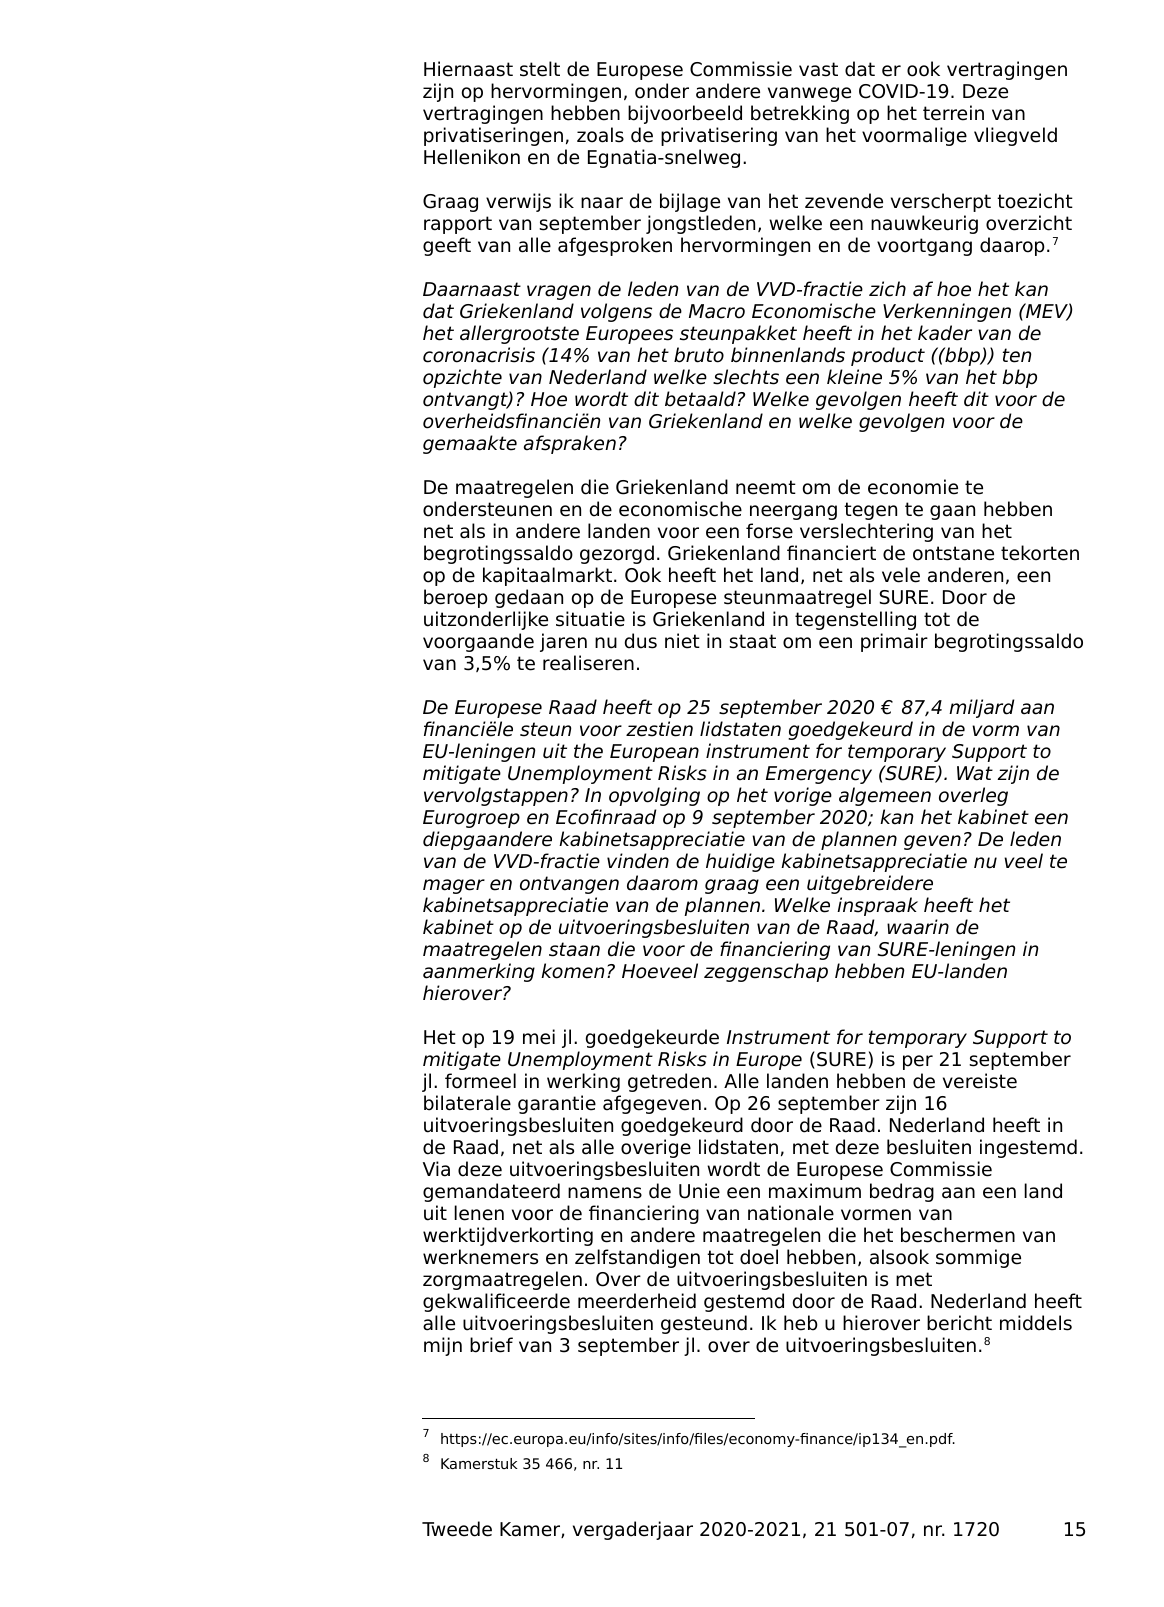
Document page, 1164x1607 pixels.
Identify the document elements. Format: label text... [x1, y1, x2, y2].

text https://ec.europa.eu/info/sites/info/files/economy-finance/ip134_en.pdf. [422, 1427, 1087, 1449]
text Kamerstuk 35 466, nr. 11 [422, 1452, 1087, 1474]
text Daarnaast vragen de leden van de VVD-fractie zich af hoe het kan dat Griekenland volgens de Macro Economische Verkenningen (MEV) het allergrootste Europees steunpakket heeft in het kader van de coronacrisis (14% van het bruto binnenlands product ((bbp)) ten opzichte van Nederland welke slechts een kleine 5% van het bbp ontvangt)? Hoe wordt dit betaald? Welke gevolgen heeft dit voor de overheidsfinanciën van Griekenland en welke gevolgen voor de gemaakte afspraken? [422, 279, 1087, 455]
text Graag verwijs ik naar de bijlage van het zevende verscherpt toezicht rapport van september jongstleden, welke een nauwkeurig overzicht geeft van alle afgesproken hervormingen en de voortgang daarop. [422, 191, 1087, 257]
text Het op 19 mei jl. goedgekeurde Instrument for temporary Support to mitigate Unemployment Risks in Europe (SURE) is per 21 september jl. formeel in werking getreden. Alle landen hebben de vereiste bilaterale garantie afgegeven. Op 26 september zijn 16 uitvoeringsbesluiten goedgekeurd door de Raad. Nederland heeft in de Raad, net als alle overige lidstaten, met deze besluiten ingestemd. Via deze uitvoeringsbesluiten wordt de Europese Commissie gemandateerd namens de Unie een maximum bedrag aan een land uit lenen voor de financiering van nationale vormen van werktijdverkorting en andere maatregelen die het beschermen van werknemers en zelfstandigen tot doel hebben, alsook sommige zorgmaatregelen. Over de uitvoeringsbesluiten is met gekwalificeerde meerderheid gestemd door de Raad. Nederland heeft alle uitvoeringsbesluiten gesteund. Ik heb u hierover bericht middels mijn brief van 3 september jl. over de uitvoeringsbesluiten. [422, 1027, 1087, 1357]
text De maatregelen die Griekenland neemt om de economie te ondersteunen en de economische neergang tegen te gaan hebben net als in andere landen voor een forse verslechtering van het begrotingssaldo gezorgd. Griekenland financiert de ontstane tekorten op de kapitaalmarkt. Ook heeft het land, net als vele anderen, een beroep gedaan op de Europese steunmaatregel SURE. Door de uitzonderlijke situatie is Griekenland in tegenstelling tot de voorgaande jaren nu dus niet in staat om een primair begrotingssaldo van 3,5% te realiseren. [422, 477, 1087, 675]
text De Europese Raad heeft op 25 september 2020 € 87,4 miljard aan financiële steun voor zestien lidstaten goedgekeurd in de vorm van EU-leningen uit the European instrument for temporary Support to mitigate Unemployment Risks in an Emergency (SURE). Wat zijn de vervolgstappen? In opvolging op het vorige algemeen overleg Eurogroep en Ecofinraad op 9 september 2020; kan het kabinet een diepgaandere kabinetsappreciatie van de plannen geven? De leden van de VVD-fractie vinden de huidige kabinetsappreciatie nu veel te mager en ontvangen daarom graag een uitgebreidere kabinetsappreciatie van de plannen. Welke inspraak heeft het kabinet op de uitvoeringsbesluiten van de Raad, waarin de maatregelen staan die voor de financiering van SURE-leningen in aanmerking komen? Hoeveel zeggenschap hebben EU-landen hierover? [422, 697, 1087, 1005]
text Hiernaast stelt de Europese Commissie vast dat er ook vertragingen zijn op hervormingen, onder andere vanwege COVID-19. Deze vertragingen hebben bijvoorbeeld betrekking op het terrein van privatiseringen, zoals de privatisering van het voormalige vliegveld Hellenikon en de Egnatia-snelweg. [422, 59, 1087, 169]
